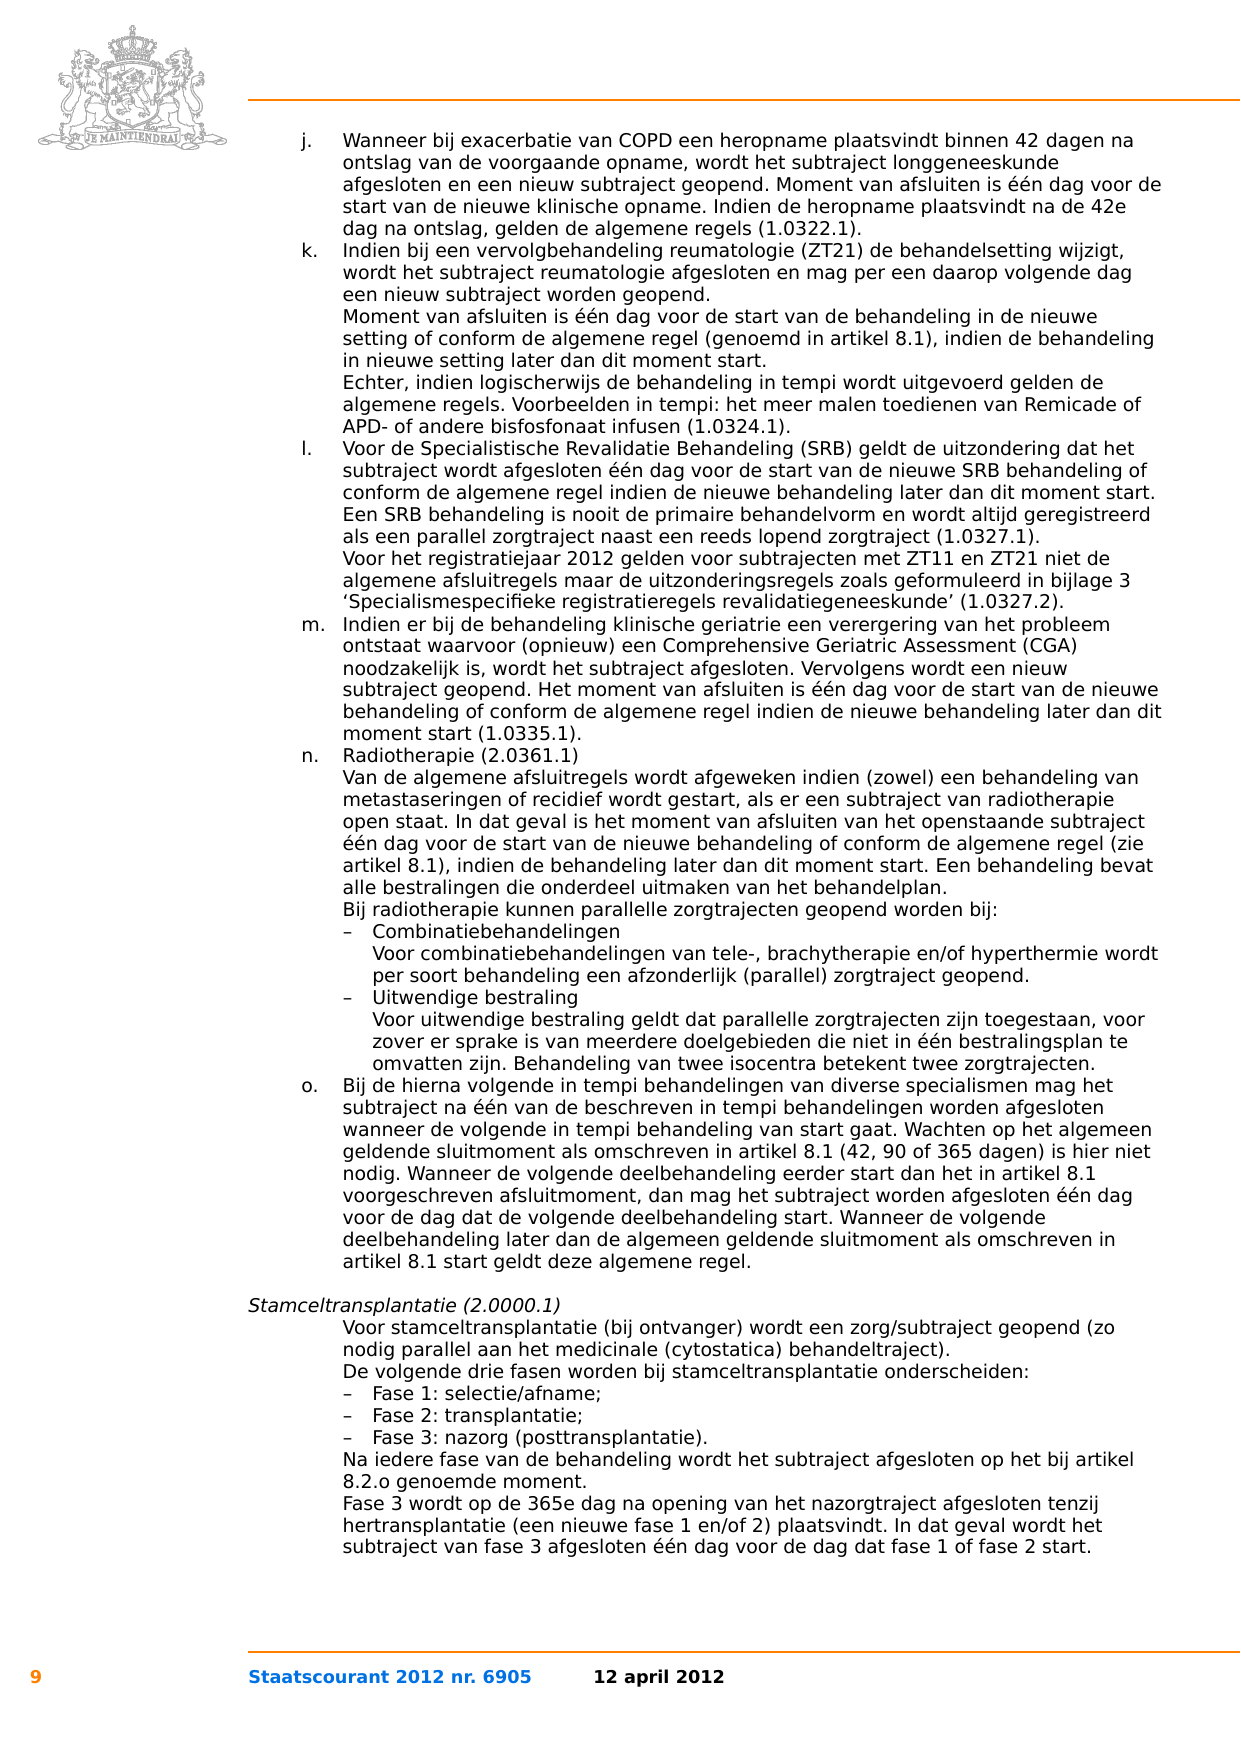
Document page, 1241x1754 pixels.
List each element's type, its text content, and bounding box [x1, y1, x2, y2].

text n. Radiotherapie (2.0361.1) [301, 745, 1163, 767]
text De volgende drie fasen worden bij stamceltransplantatie onderscheiden: [342, 1361, 1163, 1383]
text Bij radiotherapie kunnen parallelle zorgtrajecten geopend worden bij: [342, 899, 1163, 921]
subtitle Stamceltransplantatie (2.0000.1) [248, 1295, 1163, 1317]
text – Fase 3: nazorg (posttransplantatie). [343, 1427, 1163, 1448]
text – Fase 1: selectie/afname; [343, 1383, 1163, 1404]
text – Uitwendige bestraling [343, 987, 1163, 1009]
text Voor stamceltransplantatie (bij ontvanger) wordt een zorg/subtraject geopend (zo nodig parallel aan het medicinale (cytostatica) behandeltraject). [342, 1317, 1163, 1361]
text Fase 3 wordt op de 365e dag na opening van het nazorgtraject afgesloten tenzij hertransplantatie (een nieuwe fase 1 en/of 2) plaatsvindt. In dat geval wordt het subtraject van fase 3 afgesloten één dag voor de dag dat fase 1 of fase 2 start. [342, 1492, 1163, 1558]
text m. Indien er bij de behandeling klinische geriatrie een verergering van het probleem ontstaat waarvoor (opnieuw) een Comprehensive Geriatric Assessment (CGA) noodzakelijk is, wordt het subtraject afgesloten. Vervolgens wordt een nieuw subtraject geopend. Het moment van afsluiten is één dag voor de start van de nieuwe behandeling of conform de algemene regel indien de nieuwe behandeling later dan dit moment start (1.0335.1). [301, 613, 1163, 745]
text Moment van afsluiten is één dag voor de start van de behandeling in de nieuwe setting of conform de algemene regel (genoemd in artikel 8.1), indien de behandeling in nieuwe setting later dan dit moment start. [342, 306, 1163, 372]
picture [38, 25, 227, 150]
text Van de algemene afsluitregels wordt afgeweken indien (zowel) een behandeling van metastaseringen of recidief wordt gestart, als er een subtraject van radiotherapie open staat. In dat geval is het moment van afsluiten van het openstaande subtraject één dag voor de start van de nieuwe behandeling of conform de algemene regel (zie artikel 8.1), indien de behandeling later dan dit moment start. Een behandeling bevat alle bestralingen die onderdeel uitmaken van het behandelplan. [342, 767, 1163, 899]
text k. Indien bij een vervolgbehandeling reumatologie (ZT21) de behandelsetting wijzigt, wordt het subtraject reumatologie afgesloten en mag per een daarop volgende dag een nieuw subtraject worden geopend. [301, 240, 1163, 306]
text j. Wanneer bij exacerbatie van COPD een heropname plaatsvindt binnen 42 dagen na ontslag van de voorgaande opname, wordt het subtraject longgeneeskunde afgesloten en een nieuw subtraject geopend. Moment van afsluiten is één dag voor de start van de nieuwe klinische opname. Indien de heropname plaatsvindt na de 42e dag na ontslag, gelden de algemene regels (1.0322.1). [301, 130, 1163, 240]
text Voor het registratiejaar 2012 gelden voor subtrajecten met ZT11 en ZT21 niet de algemene afsluitregels maar de uitzonderingsregels zoals geformuleerd in bijlage 3 ‘Specialismespecifieke registratieregels revalidatiegeneeskunde’ (1.0327.2). [342, 547, 1163, 613]
text – Combinatiebehandelingen [343, 921, 1163, 943]
text o. Bij de hierna volgende in tempi behandelingen van diverse specialismen mag het subtraject na één van de beschreven in tempi behandelingen worden afgesloten wanneer de volgende in tempi behandeling van start gaat. Wachten op het algemeen geldende sluitmoment als omschreven in artikel 8.1 (42, 90 of 365 dagen) is hier niet nodig. Wanneer de volgende deelbehandeling eerder start dan het in artikel 8.1 voorgeschreven afsluitmoment, dan mag het subtraject worden afgesloten één dag voor de dag dat de volgende deelbehandeling start. Wanneer de volgende deelbehandeling later dan de algemeen geldende sluitmoment als omschreven in artikel 8.1 start geldt deze algemene regel. [301, 1075, 1163, 1273]
text Echter, indien logischerwijs de behandeling in tempi wordt uitgevoerd gelden de algemene regels. Voorbeelden in tempi: het meer malen toedienen van Remicade of APD- of andere bisfosfonaat infusen (1.0324.1). [342, 372, 1163, 438]
text Voor uitwendige bestraling geldt dat parallelle zorgtrajecten zijn toegestaan, voor zover er sprake is van meerdere doelgebieden die niet in één bestralingsplan te omvatten zijn. Behandeling van twee isocentra betekent twee zorgtrajecten. [372, 1009, 1163, 1075]
text Na iedere fase van de behandeling wordt het subtraject afgesloten op het bij artikel 8.2.o genoemde moment. [342, 1448, 1163, 1492]
text l. Voor de Specialistische Revalidatie Behandeling (SRB) geldt de uitzondering dat het subtraject wordt afgesloten één dag voor de start van de nieuwe SRB behandeling of conform de algemene regel indien de nieuwe behandeling later dan dit moment start. Een SRB behandeling is nooit de primaire behandelvorm en wordt altijd geregistreerd als een parallel zorgtraject naast een reeds lopend zorgtraject (1.0327.1). [301, 438, 1163, 547]
text – Fase 2: transplantatie; [343, 1404, 1163, 1427]
text Voor combinatiebehandelingen van tele-, brachytherapie en/of hyperthermie wordt per soort behandeling een afzonderlijk (parallel) zorgtraject geopend. [372, 943, 1163, 987]
